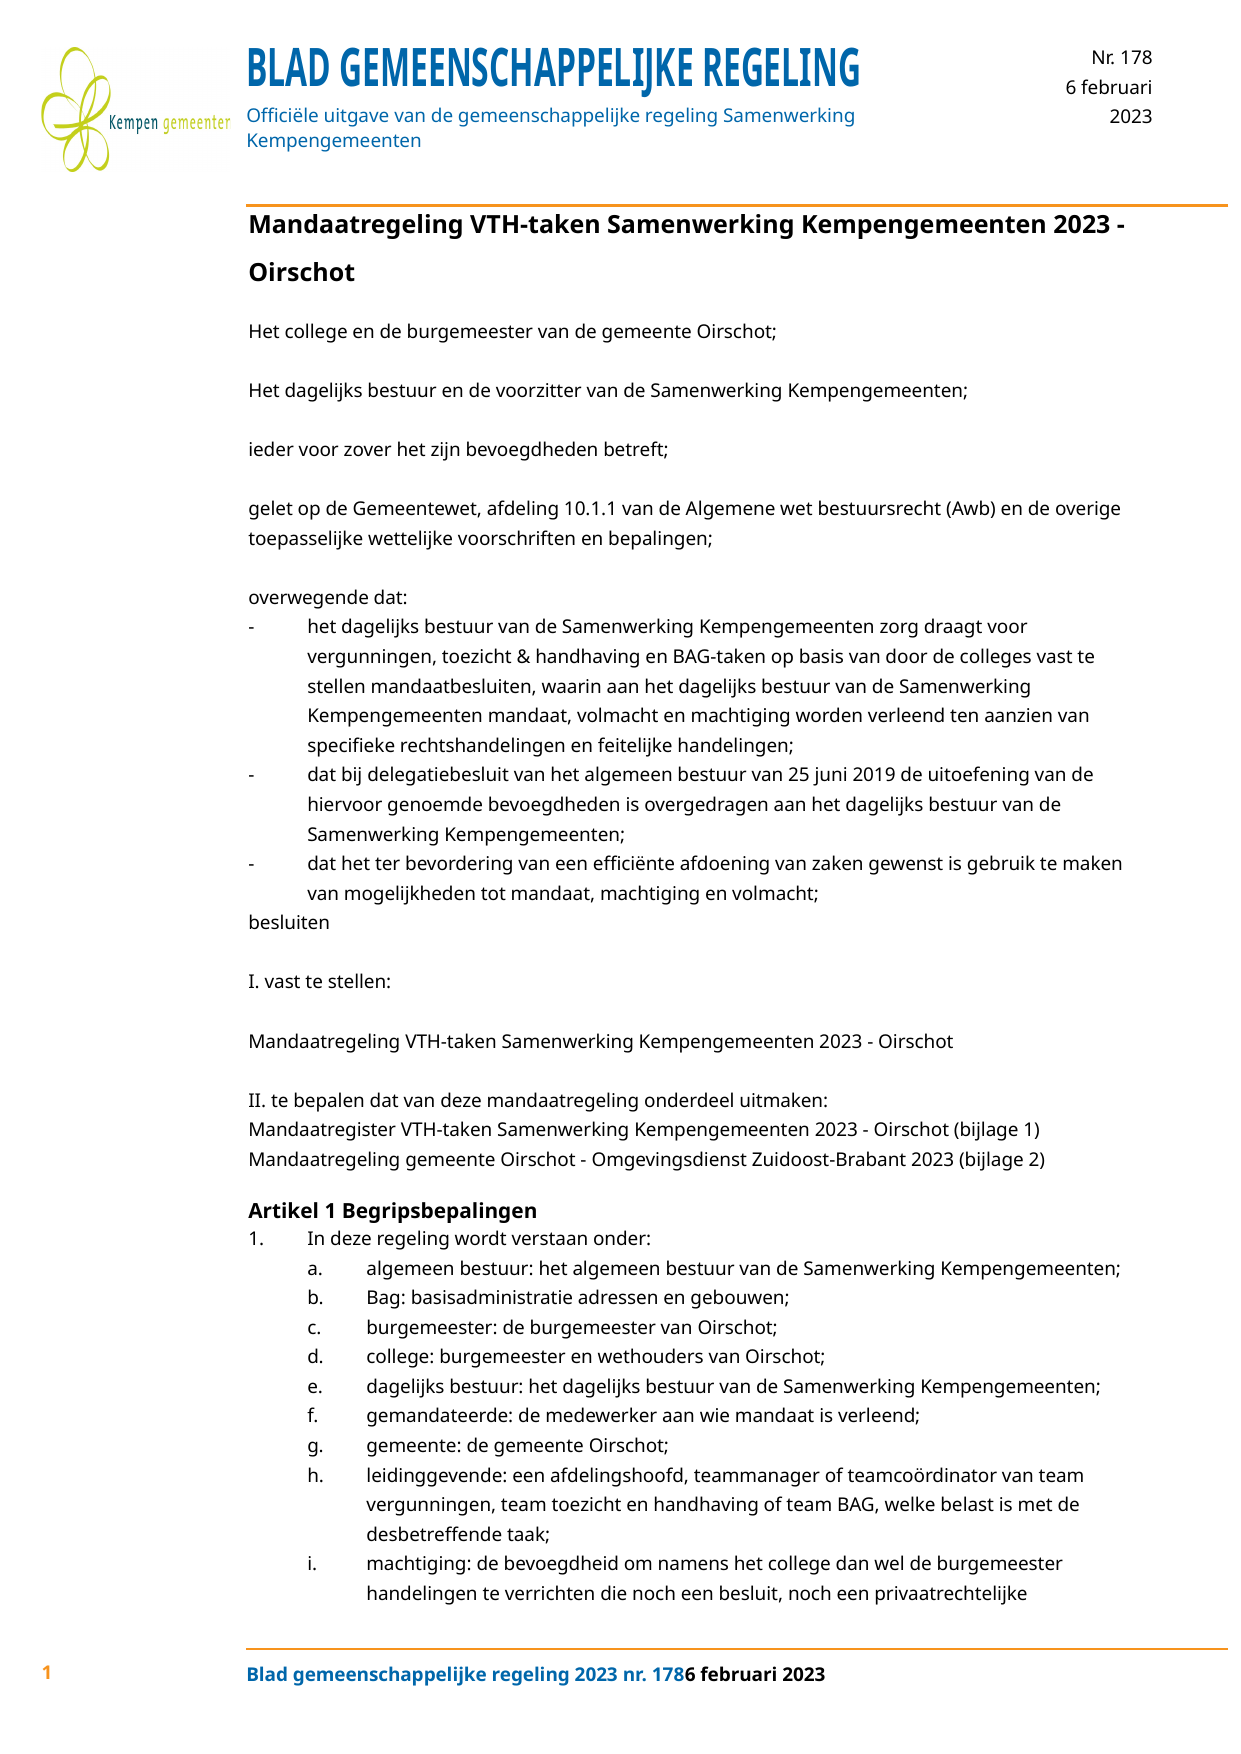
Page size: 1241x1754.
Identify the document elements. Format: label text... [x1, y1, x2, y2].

list leidinggevende: een afdelingshoofd, teammanager of teamcoördinator van team vergunningen, team toezicht en handhaving of team BAG, welke belast is met de desbetreffende taak; [307, 1462, 1152, 1547]
list dat het ter bevordering van een efficiënte afdoening van zaken gewenst is gebruik te maken van mogelijkheden tot mandaat, machtiging en volmacht; [248, 850, 1152, 906]
list gemandateerde: de medewerker aan wie mandaat is verleend; [307, 1403, 1152, 1428]
list burgemeester: de burgemeester van Oirschot; [307, 1314, 1152, 1339]
text overwegende dat: [248, 584, 1152, 610]
text gelet op de Gemeentewet, afdeling 10.1.1 van de Algemene wet bestuursrecht (Awb) en de overige toepasselijke wettelijke voorschriften en bepalingen; [248, 495, 1152, 551]
text II. te bepalen dat van deze mandaatregeling onderdeel uitmaken: [248, 1087, 1152, 1113]
text I. vast te stellen: [248, 969, 1152, 994]
list machtiging: de bevoegdheid om namens het college dan wel de burgemeester handelingen te verrichten die noch een besluit, noch een privaatrechtelijke [307, 1551, 1152, 1606]
picture [41, 47, 231, 172]
text Mandaatregeling gemeente Oirschot - Omgevingsdienst Zuidoost-Brabant 2023 (bijlage 2) [248, 1146, 1152, 1172]
list dat bij delegatiebesluit van het algemeen bestuur van 25 juni 2019 de uitoefening van de hiervoor genoemde bevoegdheden is overgedragen aan het dagelijks bestuur van de Samenwerking Kempengemeenten; [248, 762, 1152, 847]
text ieder voor zover het zijn bevoegdheden betreft; [248, 436, 1152, 462]
text Het college en de burgemeester van de gemeente Oirschot; [248, 318, 1152, 344]
list het dagelijks bestuur van de Samenwerking Kempengemeenten zorg draagt voor vergunningen, toezicht & handhaving en BAG-taken op basis van door de colleges vast te stellen mandaatbesluiten, waarin aan het dagelijks bestuur van de Samenwerking Kempengemeenten mandaat, volmacht en machtiging worden verleend ten aanzien van specifieke rechtshandelingen en feitelijke handelingen; [248, 614, 1152, 758]
text Mandaatregeling VTH-taken Samenwerking Kempengemeenten 2023 - Oirschot [248, 207, 1152, 288]
list algemeen bestuur: het algemeen bestuur van de Samenwerking Kempengemeenten; [307, 1255, 1152, 1280]
text Mandaatregister VTH-taken Samenwerking Kempengemeenten 2023 - Oirschot (bijlage 1) [248, 1117, 1152, 1142]
list dagelijks bestuur: het dagelijks bestuur van de Samenwerking Kempengemeenten; [307, 1373, 1152, 1399]
text Mandaatregeling VTH-taken Samenwerking Kempengemeenten 2023 - Oirschot [248, 1028, 1152, 1054]
list In deze regeling wordt verstaan onder: [248, 1225, 1152, 1251]
list gemeente: de gemeente Oirschot; [307, 1432, 1152, 1458]
text Het dagelijks bestuur en de voorzitter van de Samenwerking Kempengemeenten; [248, 377, 1152, 403]
text besluiten [248, 909, 1152, 935]
list Bag: basisadministratie adressen en gebouwen; [307, 1284, 1152, 1310]
list college: burgemeester en wethouders van Oirschot; [307, 1343, 1152, 1369]
text Artikel 1 Begripsbepalingen [248, 1197, 1152, 1225]
